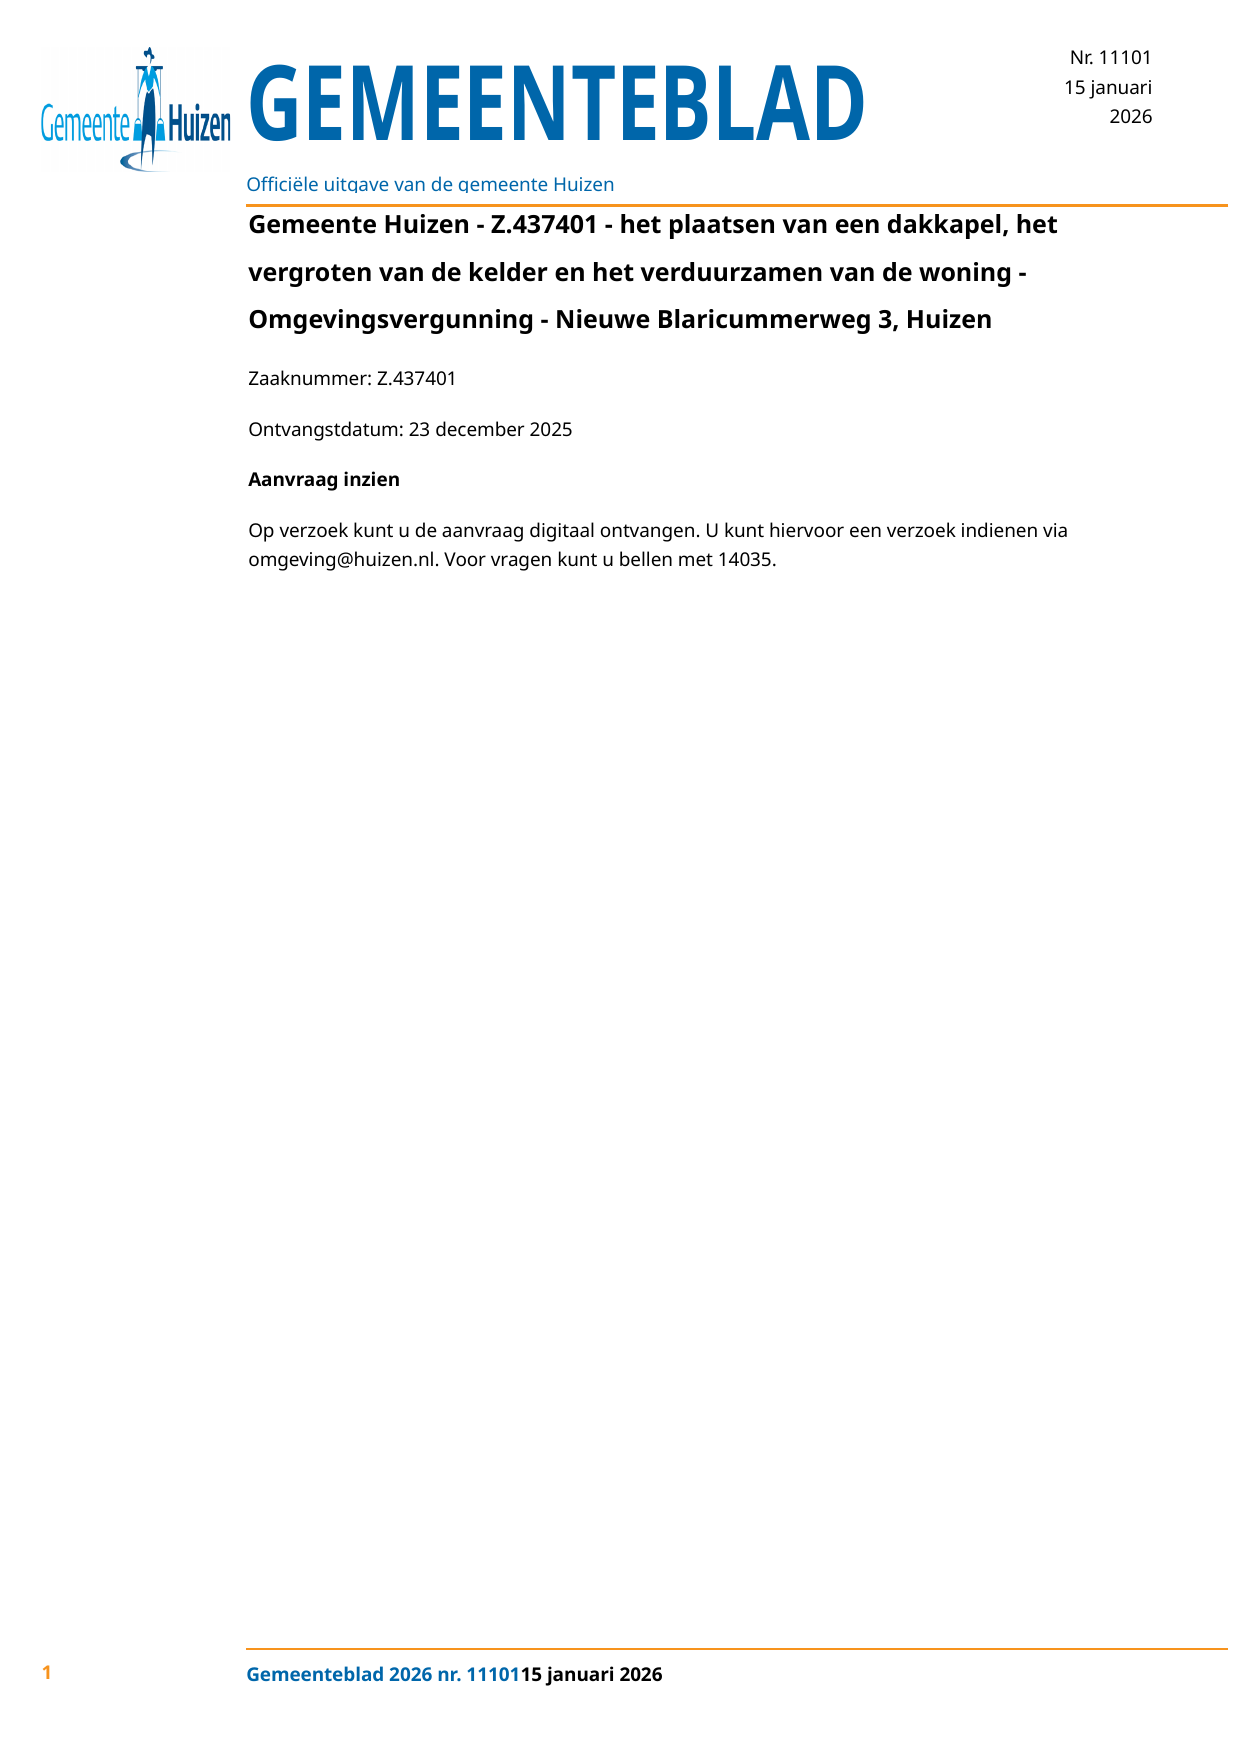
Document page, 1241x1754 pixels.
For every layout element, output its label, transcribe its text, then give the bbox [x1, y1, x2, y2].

text Ontvangstdatum: 23 december 2025 [248, 416, 1152, 442]
text Gemeente Huizen - Z.437401 - het plaatsen van een dakkapel, het vergroten van de kelder en het verduurzamen van de woning - Omgevingsvergunning - Nieuwe Blaricummerweg 3, Huizen [248, 207, 1152, 336]
text Zaaknummer: Z.437401 [248, 366, 1152, 391]
text Aanvraag inzien [248, 466, 1152, 492]
picture [41, 47, 231, 172]
text Op verzoek kunt u de aanvraag digitaal ontvangen. U kunt hiervoor een verzoek indienen via omgeving@huizen.nl. Voor vragen kunt u bellen met 14035. [248, 517, 1152, 572]
